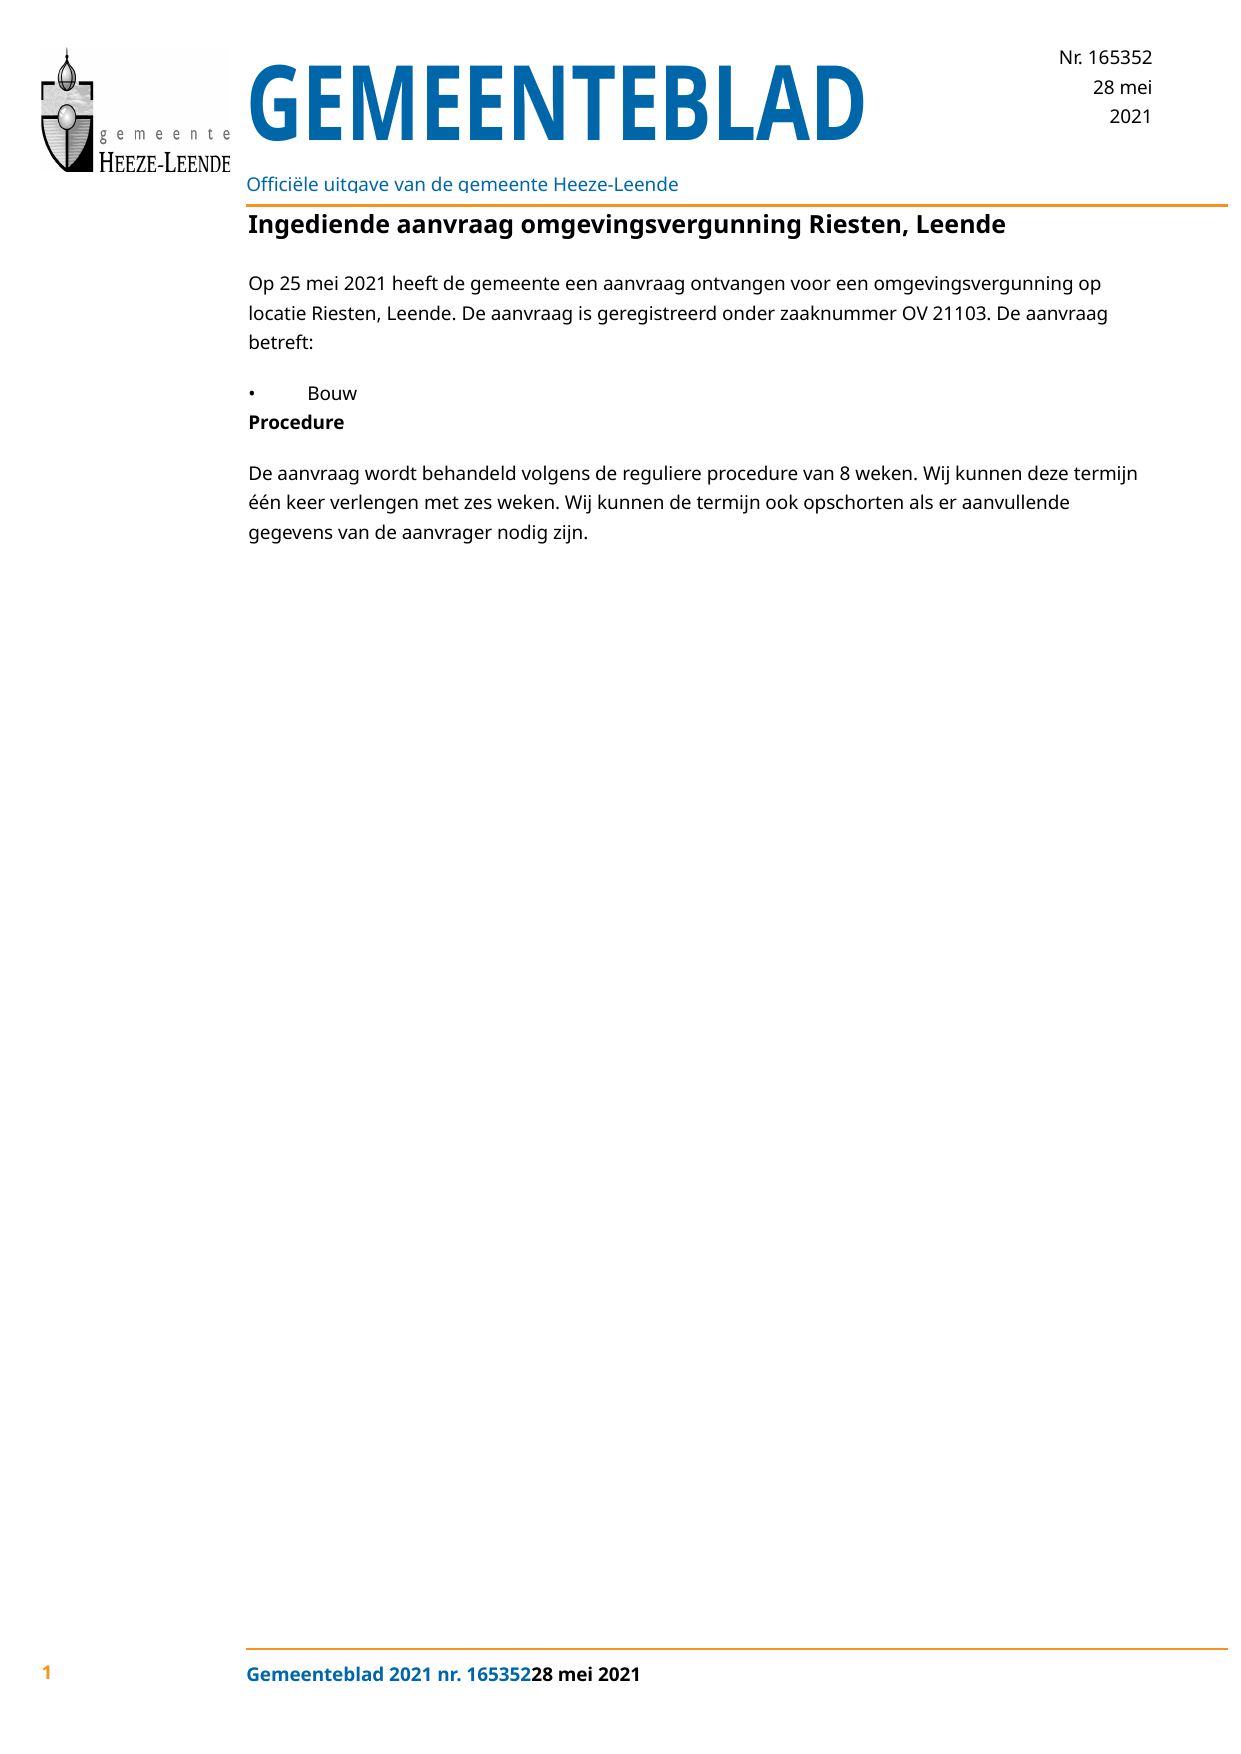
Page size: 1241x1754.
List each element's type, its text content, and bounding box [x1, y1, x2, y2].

picture [41, 47, 231, 172]
list Bouw [248, 380, 1152, 406]
text De aanvraag wordt behandeld volgens de reguliere procedure van 8 weken. Wij kunnen deze termijn één keer verlengen met zes weken. Wij kunnen de termijn ook opschorten als er aanvullende gegevens van de aanvrager nodig zijn. [248, 460, 1152, 545]
text Ingediende aanvraag omgevingsvergunning Riesten, Leende [248, 207, 1152, 241]
text Op 25 mei 2021 heeft de gemeente een aanvraag ontvangen voor een omgevingsvergunning op locatie Riesten, Leende. De aanvraag is geregistreerd onder zaaknummer OV 21103. De aanvraag betreft: [248, 270, 1152, 355]
text Procedure [248, 409, 1152, 435]
